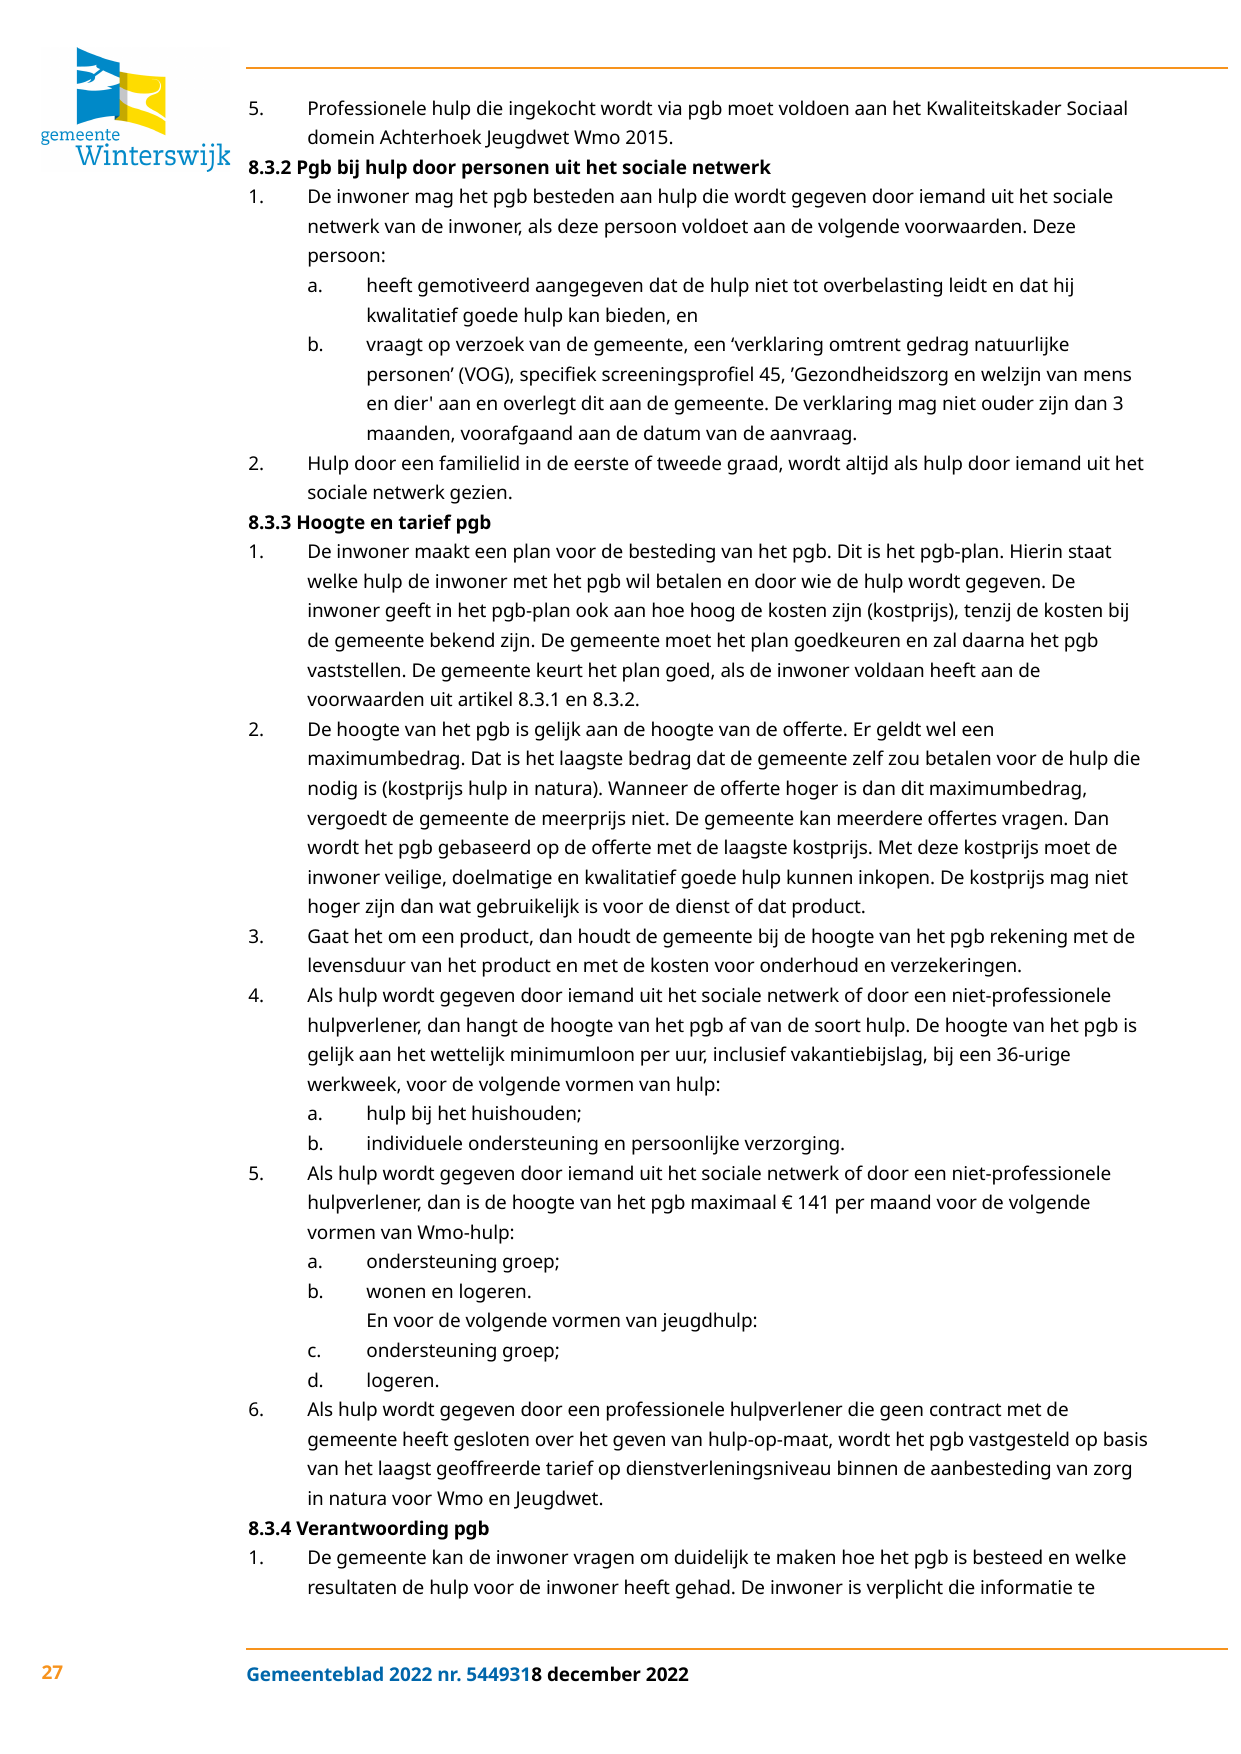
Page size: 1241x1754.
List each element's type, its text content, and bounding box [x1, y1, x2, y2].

list Professionele hulp die ingekocht wordt via pgb moet voldoen aan het Kwaliteitskader Sociaal domein Achterhoek Jeugdwet Wmo 2015. [248, 95, 1152, 150]
list heeft gemotiveerd aangegeven dat de hulp niet tot overbelasting leidt en dat hij kwalitatief goede hulp kan bieden, en [307, 272, 1152, 328]
list individuele ondersteuning en persoonlijke verzorging. [307, 1130, 1152, 1156]
list De inwoner maakt een plan voor de besteding van het pgb. Dit is het pgb-plan. Hierin staat welke hulp de inwoner met het pgb wil betalen en door wie de hulp wordt gegeven. De inwoner geeft in het pgb-plan ook aan hoe hoog de kosten zijn (kostprijs), tenzij de kosten bij de gemeente bekend zijn. De gemeente moet het plan goedkeuren en zal daarna het pgb vaststellen. De gemeente keurt het plan goed, als de inwoner voldaan heeft aan de voorwaarden uit artikel 8.3.1 en 8.3.2. [248, 538, 1152, 712]
list De hoogte van het pgb is gelijk aan de hoogte van de offerte. Er geldt wel een maximumbedrag. Dat is het laagste bedrag dat de gemeente zelf zou betalen voor de hulp die nodig is (kostprijs hulp in natura). Wanneer de offerte hoger is dan dit maximumbedrag, vergoedt de gemeente de meerprijs niet. De gemeente kan meerdere offertes vragen. Dan wordt het pgb gebaseerd op de offerte met de laagste kostprijs. Met deze kostprijs moet de inwoner veilige, doelmatige en kwalitatief goede hulp kunnen inkopen. De kostprijs mag niet hoger zijn dan wat gebruikelijk is voor de dienst of dat product. [248, 716, 1152, 919]
list Gaat het om een product, dan houdt de gemeente bij de hoogte van het pgb rekening met de levensduur van het product en met de kosten voor onderhoud en verzekeringen. [248, 923, 1152, 978]
list De inwoner mag het pgb besteden aan hulp die wordt gegeven door iemand uit het sociale netwerk van de inwoner, als deze persoon voldoet aan de volgende voorwaarden. Deze persoon: [248, 183, 1152, 268]
picture [225, 153, 231, 162]
text 8.3.2 Pgb bij hulp door personen uit het sociale netwerk [248, 154, 1152, 180]
picture [41, 47, 231, 172]
text 8.3.4 Verantwoording pgb [248, 1515, 1152, 1541]
list Als hulp wordt gegeven door iemand uit het sociale netwerk of door een niet-professionele hulpverlener, dan is de hoogte van het pgb maximaal € 141 per maand voor de volgende vormen van Wmo-hulp: [248, 1160, 1152, 1245]
list Als hulp wordt gegeven door een professionele hulpverlener die geen contract met de gemeente heeft gesloten over het geven van hulp-op-maat, wordt het pgb vastgesteld op basis van het laagst geoffreerde tarief op dienstverleningsniveau binnen de aanbesteding van zorg in natura voor Wmo en Jeugdwet. [248, 1396, 1152, 1511]
list Hulp door een familielid in de eerste of tweede graad, wordt altijd als hulp door iemand uit het sociale netwerk gezien. [248, 450, 1152, 505]
text 8.3.3 Hoogte en tarief pgb [248, 509, 1152, 535]
list En voor de volgende vormen van jeugdhulp: [307, 1308, 1152, 1333]
list De gemeente kan de inwoner vragen om duidelijk te maken hoe het pgb is besteed en welke resultaten de hulp voor de inwoner heeft gehad. De inwoner is verplicht die informatie te [248, 1544, 1152, 1600]
list ondersteuning groep; [307, 1248, 1152, 1274]
list wonen en logeren. [307, 1278, 1152, 1304]
list hulp bij het huishouden; [307, 1101, 1152, 1126]
list Als hulp wordt gegeven door iemand uit het sociale netwerk of door een niet-professionele hulpverlener, dan hangt de hoogte van het pgb af van de soort hulp. De hoogte van het pgb is gelijk aan het wettelijk minimumloon per uur, inclusief vakantiebijslag, bij een 36-urige werkweek, voor de volgende vormen van hulp: [248, 982, 1152, 1097]
list vraagt op verzoek van de gemeente, een ‘verklaring omtrent gedrag natuurlijke personen’ (VOG), specifiek screeningsprofiel 45, ’Gezondheidszorg en welzijn van mens en dier' aan en overlegt dit aan de gemeente. De verklaring mag niet ouder zijn dan 3 maanden, voorafgaand aan de datum van de aanvraag. [307, 331, 1152, 446]
list ondersteuning groep; [307, 1337, 1152, 1363]
list logeren. [307, 1367, 1152, 1393]
